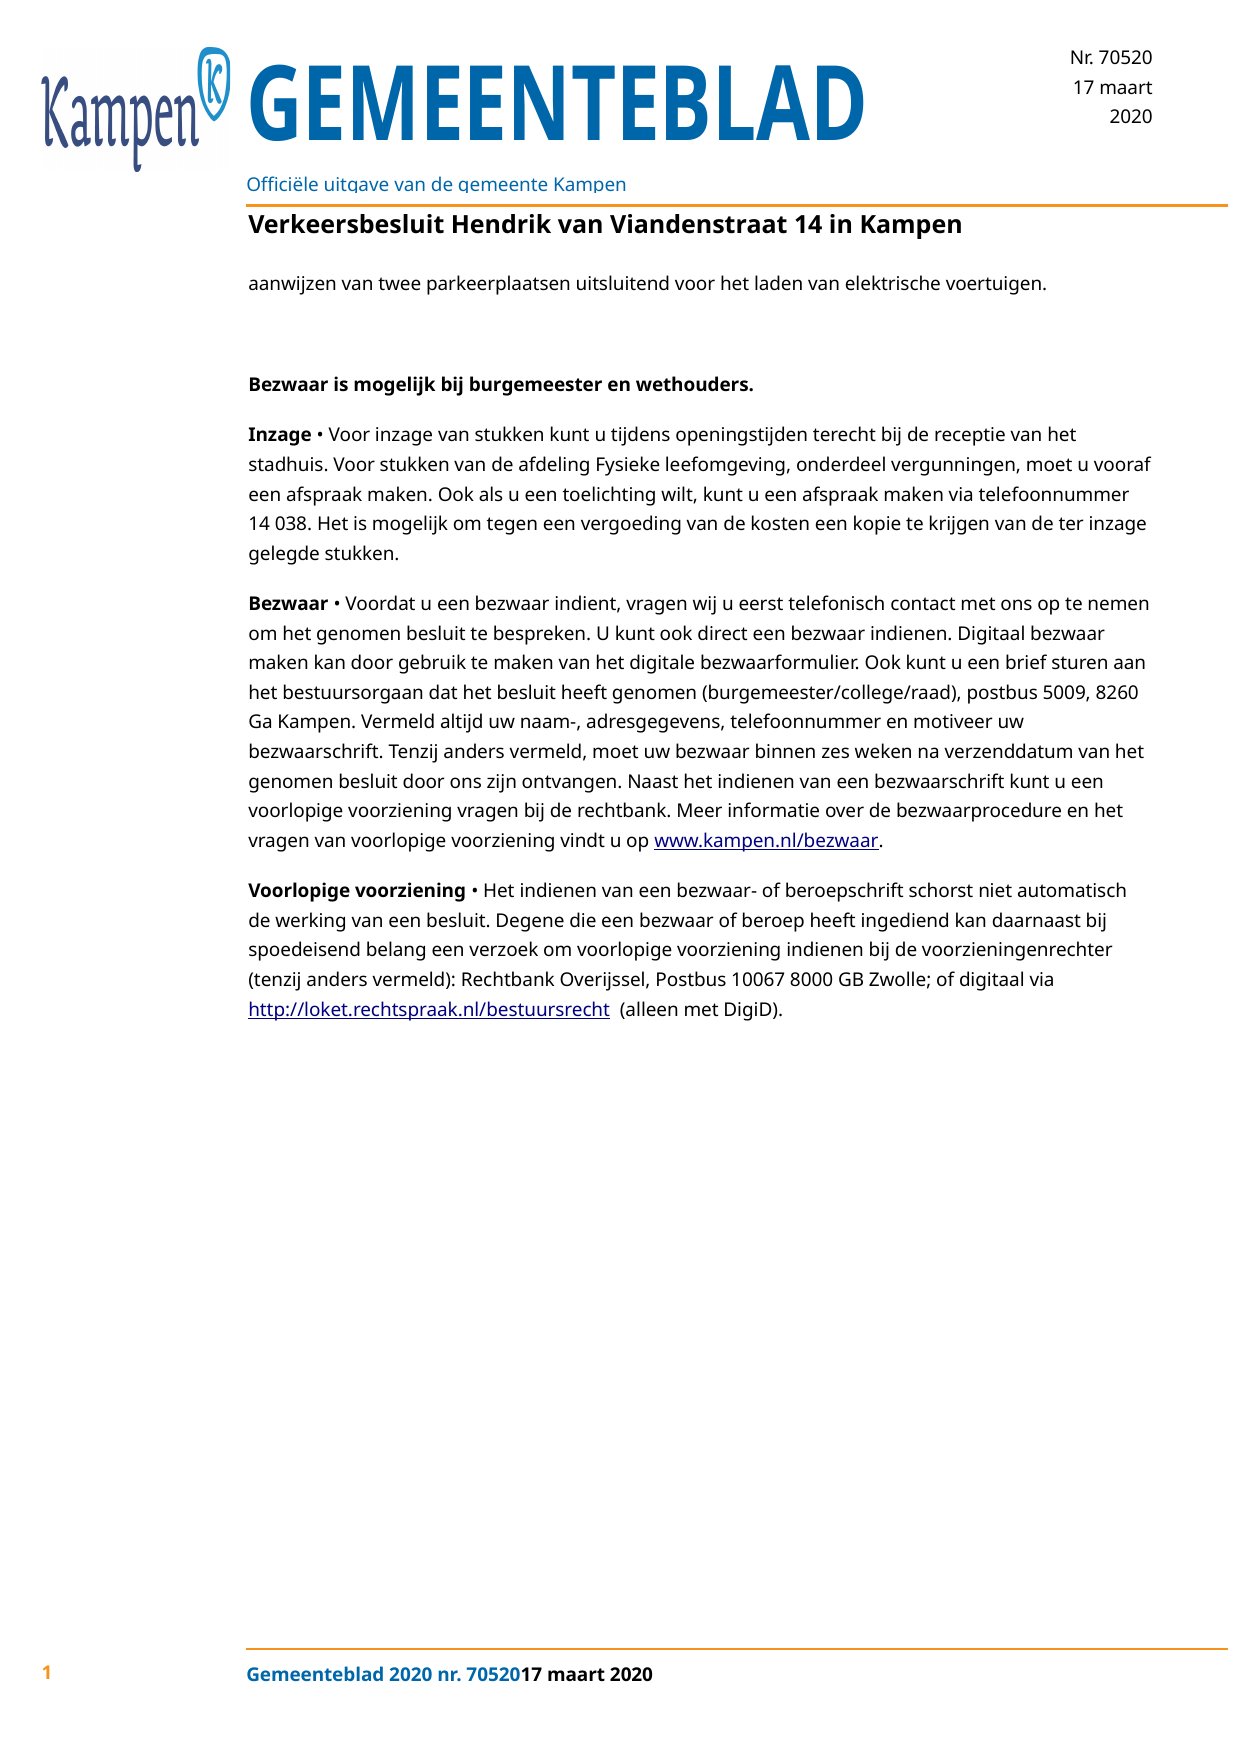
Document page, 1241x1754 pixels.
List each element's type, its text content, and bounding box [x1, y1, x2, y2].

text aanwijzen van twee parkeerplaatsen uitsluitend voor het laden van elektrische voertuigen. [248, 270, 1152, 296]
text Bezwaar is mogelijk bij burgemeester en wethouders. [248, 371, 1152, 397]
text Voorlopige voorziening • Het indienen van een bezwaar- of beroepschrift schorst niet automatisch de werking van een besluit. Degene die een bezwaar of beroep heeft ingediend kan daarnaast bij spoedeisend belang een verzoek om voorlopige voorziening indienen bij de voorzieningenrechter (tenzij anders vermeld): Rechtbank Overijssel, Postbus 10067 8000 GB Zwolle; of digitaal via http://loket.rechtspraak.nl/bestuursrecht (alleen met DigiD). [248, 877, 1152, 1021]
text Inzage • Voor inzage van stukken kunt u tijdens openingstijden terecht bij de receptie van het stadhuis. Voor stukken van de afdeling Fysieke leefomgeving, onderdeel vergunningen, moet u vooraf een afspraak maken. Ook als u een toelichting wilt, kunt u een afspraak maken via telefoonnummer 14 038. Het is mogelijk om tegen een vergoeding van de kosten een kopie te krijgen van de ter inzage gelegde stukken. [248, 422, 1152, 566]
text Verkeersbesluit Hendrik van Viandenstraat 14 in Kampen [248, 207, 1152, 241]
picture [41, 47, 231, 172]
text Bezwaar • Voordat u een bezwaar indient, vragen wij u eerst telefonisch contact met ons op te nemen om het genomen besluit te bespreken. U kunt ook direct een bezwaar indienen. Digitaal bezwaar maken kan door gebruik te maken van het digitale bezwaarformulier. Ook kunt u een brief sturen aan het bestuursorgaan dat het besluit heeft genomen (burgemeester/college/raad), postbus 5009, 8260 Ga Kampen. Vermeld altijd uw naam-, adresgegevens, telefoonnummer en motiveer uw bezwaarschrift. Tenzij anders vermeld, moet uw bezwaar binnen zes weken na verzenddatum van het genomen besluit door ons zijn ontvangen. Naast het indienen van een bezwaarschrift kunt u een voorlopige voorziening vragen bij de rechtbank. Meer informatie over de bezwaarprocedure en het vragen van voorlopige voorziening vindt u op www.kampen.nl/bezwaar. [248, 590, 1152, 853]
